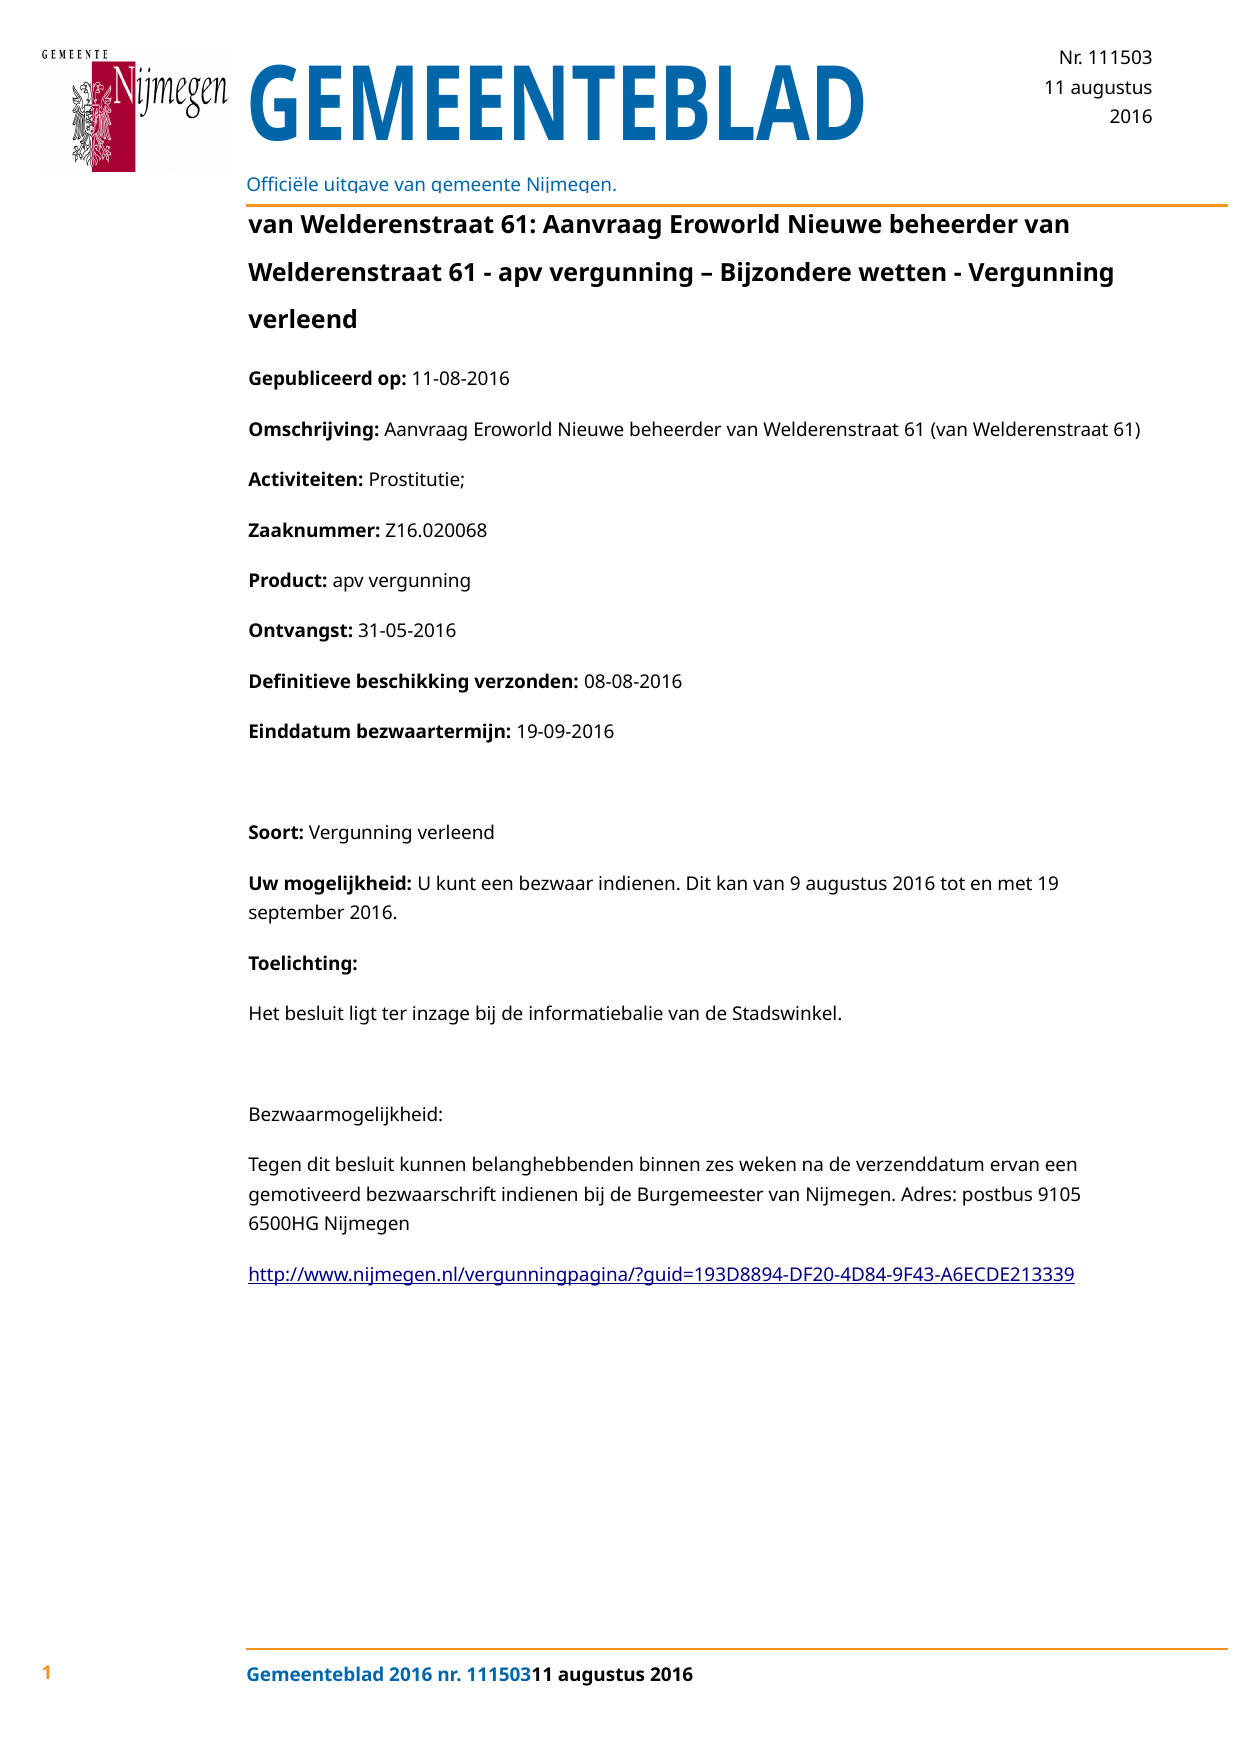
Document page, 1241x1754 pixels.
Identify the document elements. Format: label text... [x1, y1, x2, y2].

text http://www.nijmegen.nl/vergunningpagina/?guid=193D8894-DF20-4D84-9F43-A6ECDE213339 [248, 1261, 1152, 1287]
picture [41, 47, 231, 172]
text Product: apv vergunning [248, 567, 1152, 593]
text Ontvangst: 31-05-2016 [248, 618, 1152, 643]
text Zaaknummer: Z16.020068 [248, 517, 1152, 542]
text Definitieve beschikking verzonden: 08-08-2016 [248, 668, 1152, 694]
text Einddatum bezwaartermijn: 19-09-2016 [248, 718, 1152, 744]
text Tegen dit besluit kunnen belanghebbenden binnen zes weken na de verzenddatum ervan een gemotiveerd bezwaarschrift indienen bij de Burgemeester van Nijmegen. Adres: postbus 9105 6500HG Nijmegen [248, 1151, 1152, 1236]
text Uw mogelijkheid: U kunt een bezwaar indienen. Dit kan van 9 augustus 2016 tot en met 19 september 2016. [248, 870, 1152, 925]
text Toelichting: [248, 950, 1152, 975]
text van Welderenstraat 61: Aanvraag Eroworld Nieuwe beheerder van Welderenstraat 61 - apv vergunning – Bijzondere wetten - Vergunning verleend [248, 207, 1152, 336]
text Bezwaarmogelijkheid: [248, 1101, 1152, 1127]
text Gepubliceerd op: 11-08-2016 [248, 366, 1152, 391]
text Omschrijving: Aanvraag Eroworld Nieuwe beheerder van Welderenstraat 61 (van Welderenstraat 61) [248, 416, 1152, 442]
text Activiteiten: Prostitutie; [248, 466, 1152, 492]
text Soort: Vergunning verleend [248, 819, 1152, 845]
text Het besluit ligt ter inzage bij de informatiebalie van de Stadswinkel. [248, 1000, 1152, 1026]
